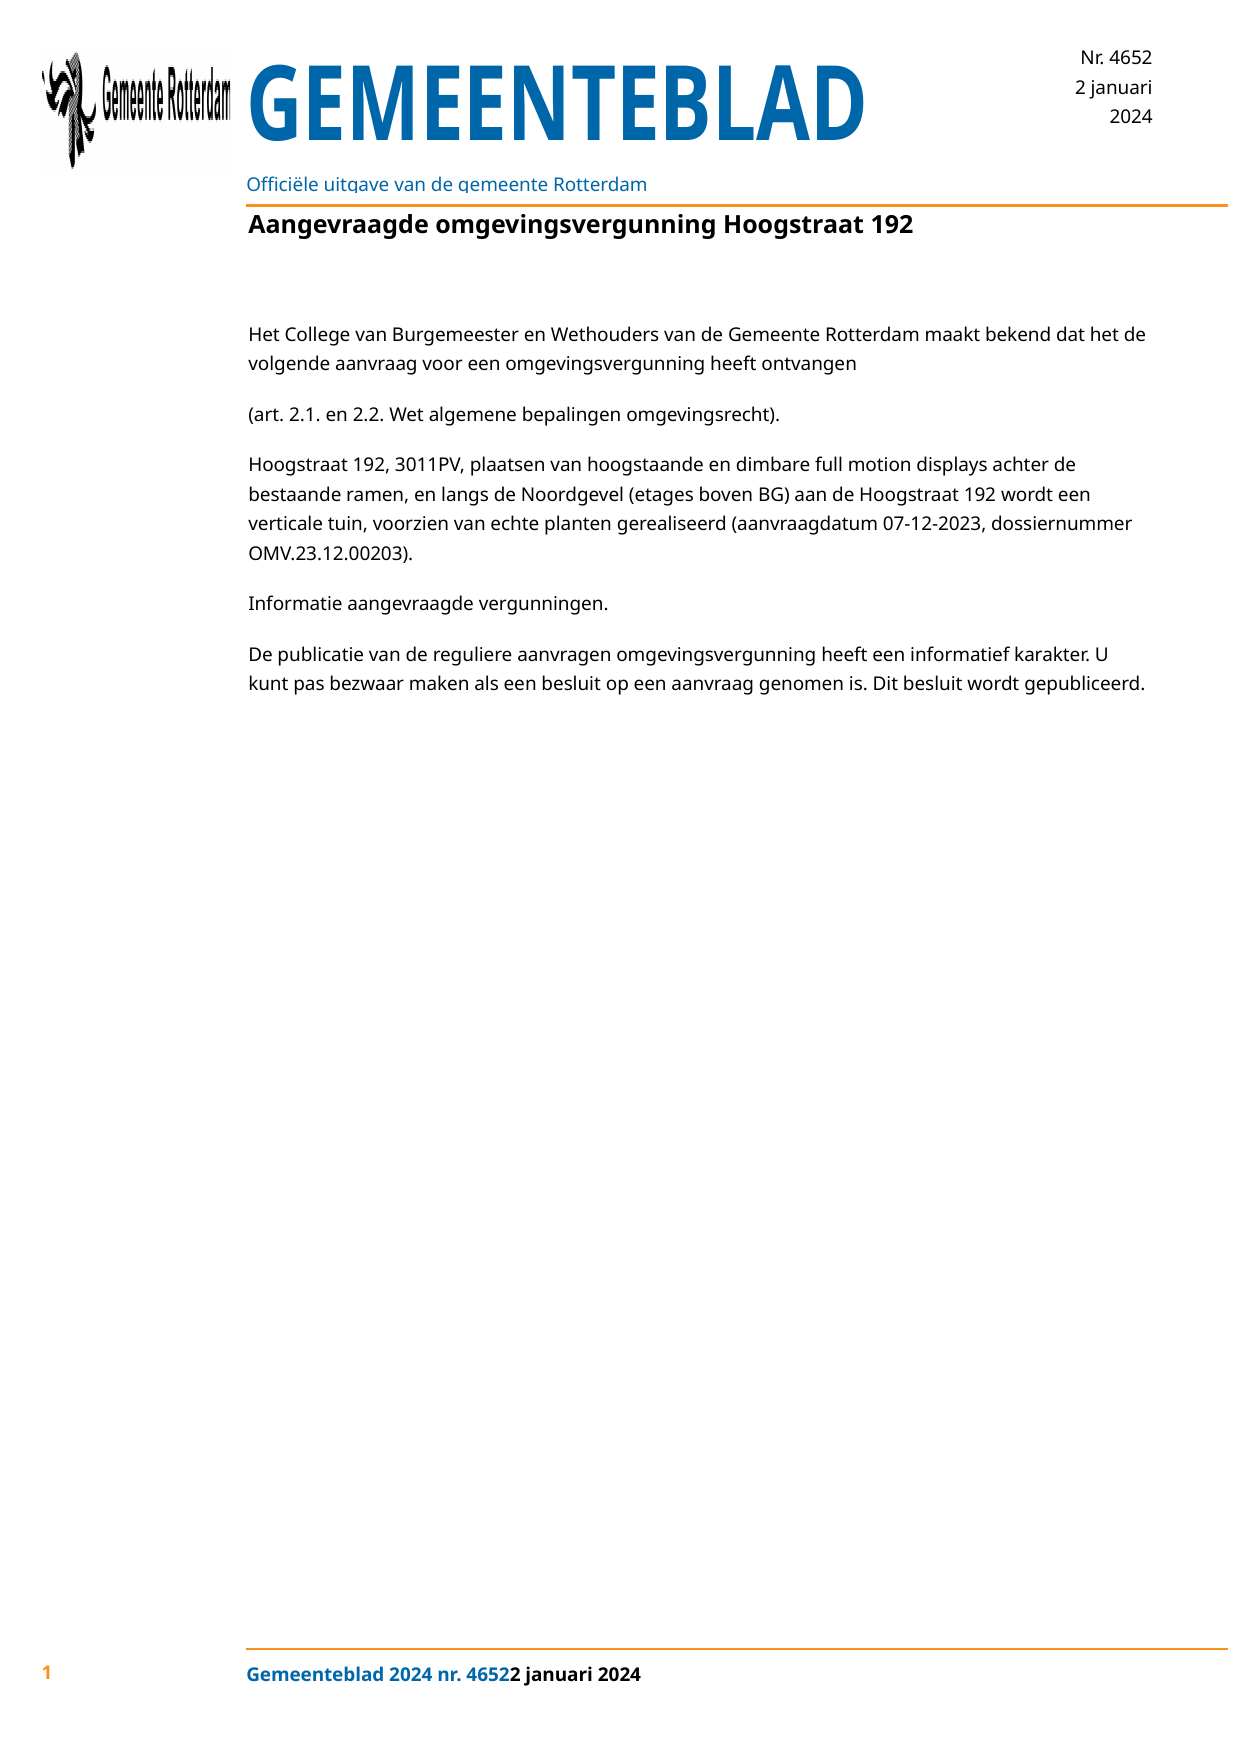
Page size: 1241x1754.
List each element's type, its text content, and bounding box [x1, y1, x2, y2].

picture [41, 47, 231, 172]
text De publicatie van de reguliere aanvragen omgevingsvergunning heeft een informatief karakter. U kunt pas bezwaar maken als een besluit op een aanvraag genomen is. Dit besluit wordt gepubliceerd. [248, 641, 1152, 696]
text Aangevraagde omgevingsvergunning Hoogstraat 192 [248, 207, 1152, 241]
text Het College van Burgemeester en Wethouders van de Gemeente Rotterdam maakt bekend dat het de volgende aanvraag voor een omgevingsvergunning heeft ontvangen [248, 321, 1152, 376]
text Hoogstraat 192, 3011PV, plaatsen van hoogstaande en dimbare full motion displays achter de bestaande ramen, en langs de Noordgevel (etages boven BG) aan de Hoogstraat 192 wordt een verticale tuin, voorzien van echte planten gerealiseerd (aanvraagdatum 07-12-2023, dossiernummer OMV.23.12.00203). [248, 451, 1152, 566]
text Informatie aangevraagde vergunningen. [248, 590, 1152, 616]
text (art. 2.1. en 2.2. Wet algemene bepalingen omgevingsrecht). [248, 401, 1152, 426]
